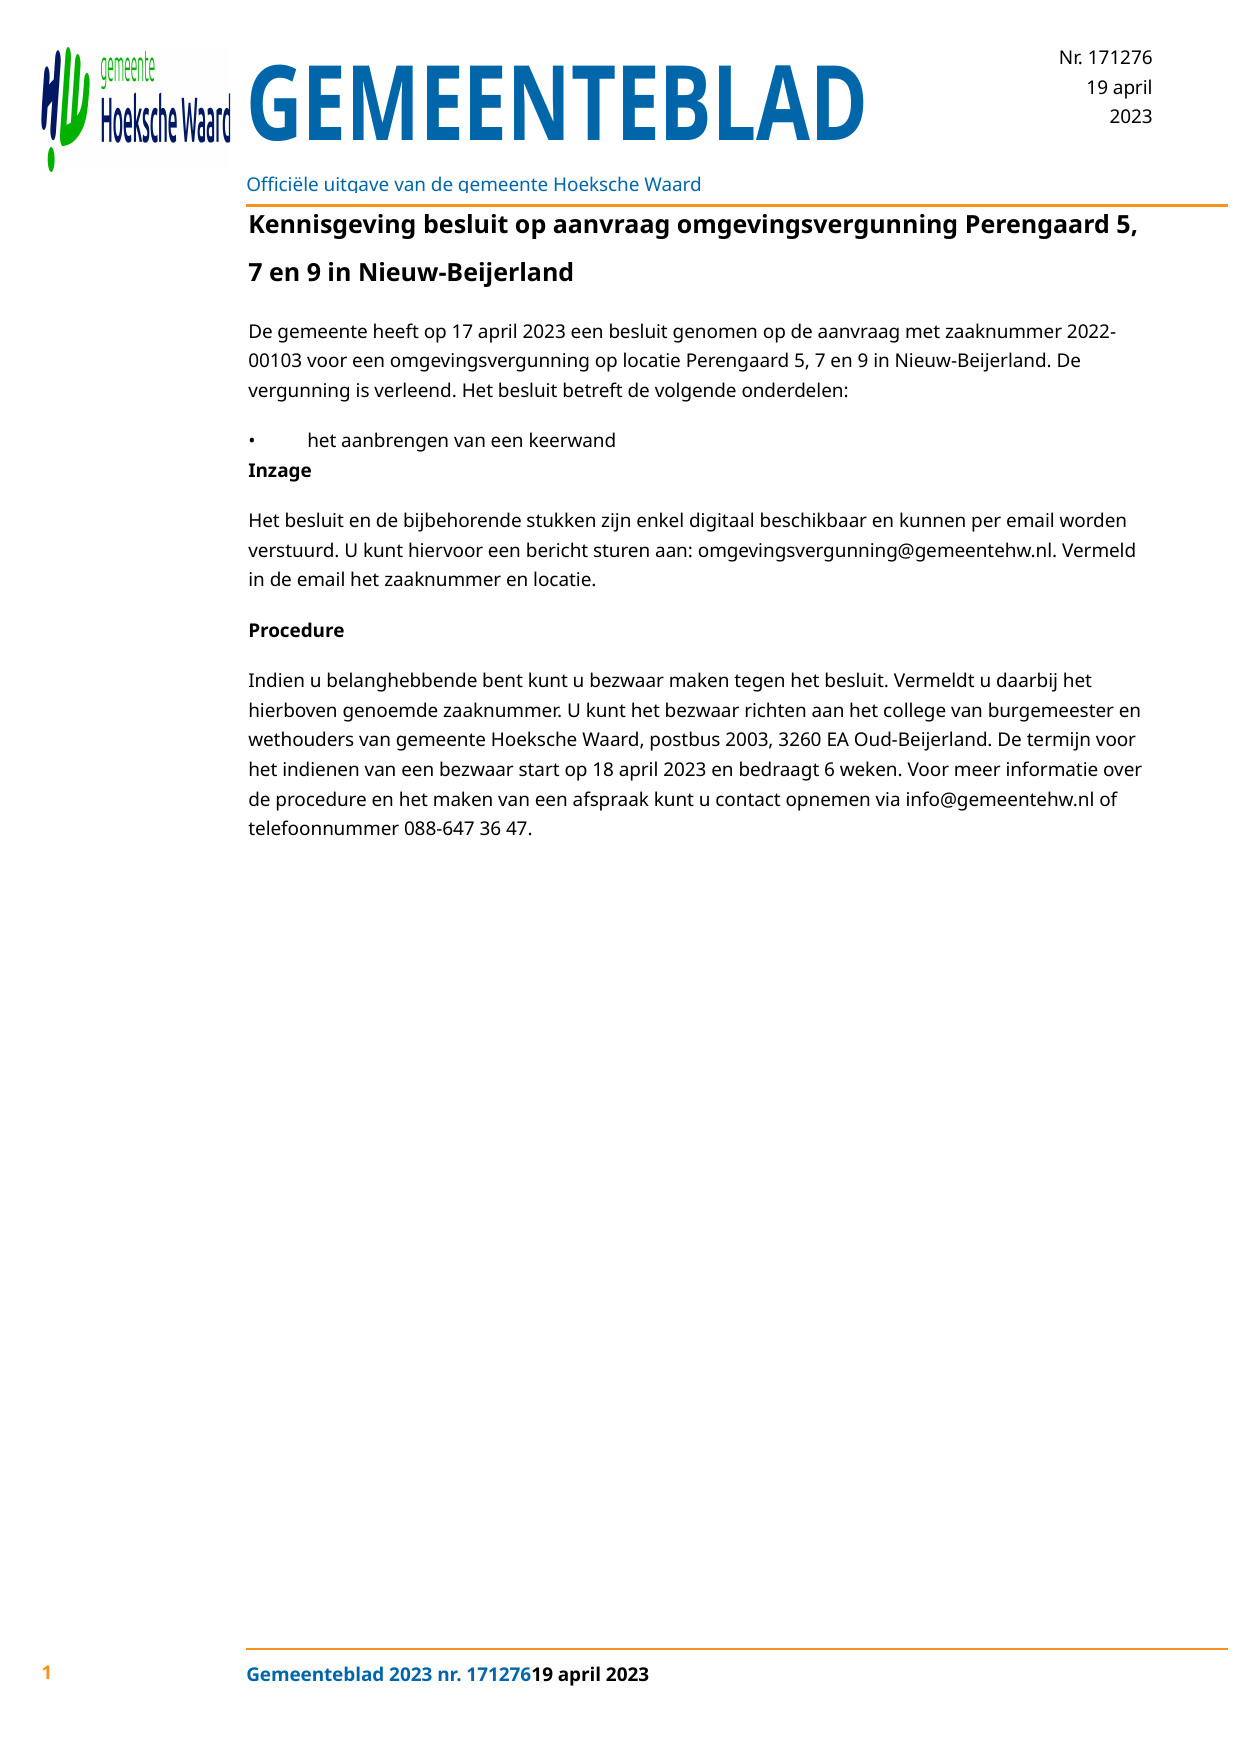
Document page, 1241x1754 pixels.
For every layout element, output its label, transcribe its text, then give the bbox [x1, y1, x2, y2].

text Indien u belanghebbende bent kunt u bezwaar maken tegen het besluit. Vermeldt u daarbij het hierboven genoemde zaaknummer. U kunt het bezwaar richten aan het college van burgemeester en wethouders van gemeente Hoeksche Waard, postbus 2003, 3260 EA Oud-Beijerland. De termijn voor het indienen van een bezwaar start op 18 april 2023 en bedraagt 6 weken. Voor meer informatie over de procedure en het maken van een afspraak kunt u contact opnemen via info@gemeentehw.nl of telefoonnummer 088-647 36 47. [248, 667, 1152, 841]
text Inzage [248, 457, 1152, 483]
text Kennisgeving besluit op aanvraag omgevingsvergunning Perengaard 5, 7 en 9 in Nieuw-Beijerland [248, 207, 1152, 288]
text De gemeente heeft op 17 april 2023 een besluit genomen op de aanvraag met zaaknummer 2022-00103 voor een omgevingsvergunning op locatie Perengaard 5, 7 en 9 in Nieuw-Beijerland. De vergunning is verleend. Het besluit betreft de volgende onderdelen: [248, 318, 1152, 403]
text Procedure [248, 617, 1152, 643]
picture [41, 47, 231, 172]
list het aanbrengen van een keerwand [248, 427, 1152, 453]
text Het besluit en de bijbehorende stukken zijn enkel digitaal beschikbaar en kunnen per email worden verstuurd. U kunt hiervoor een bericht sturen aan: omgevingsvergunning@gemeentehw.nl. Vermeld in de email het zaaknummer en locatie. [248, 507, 1152, 592]
